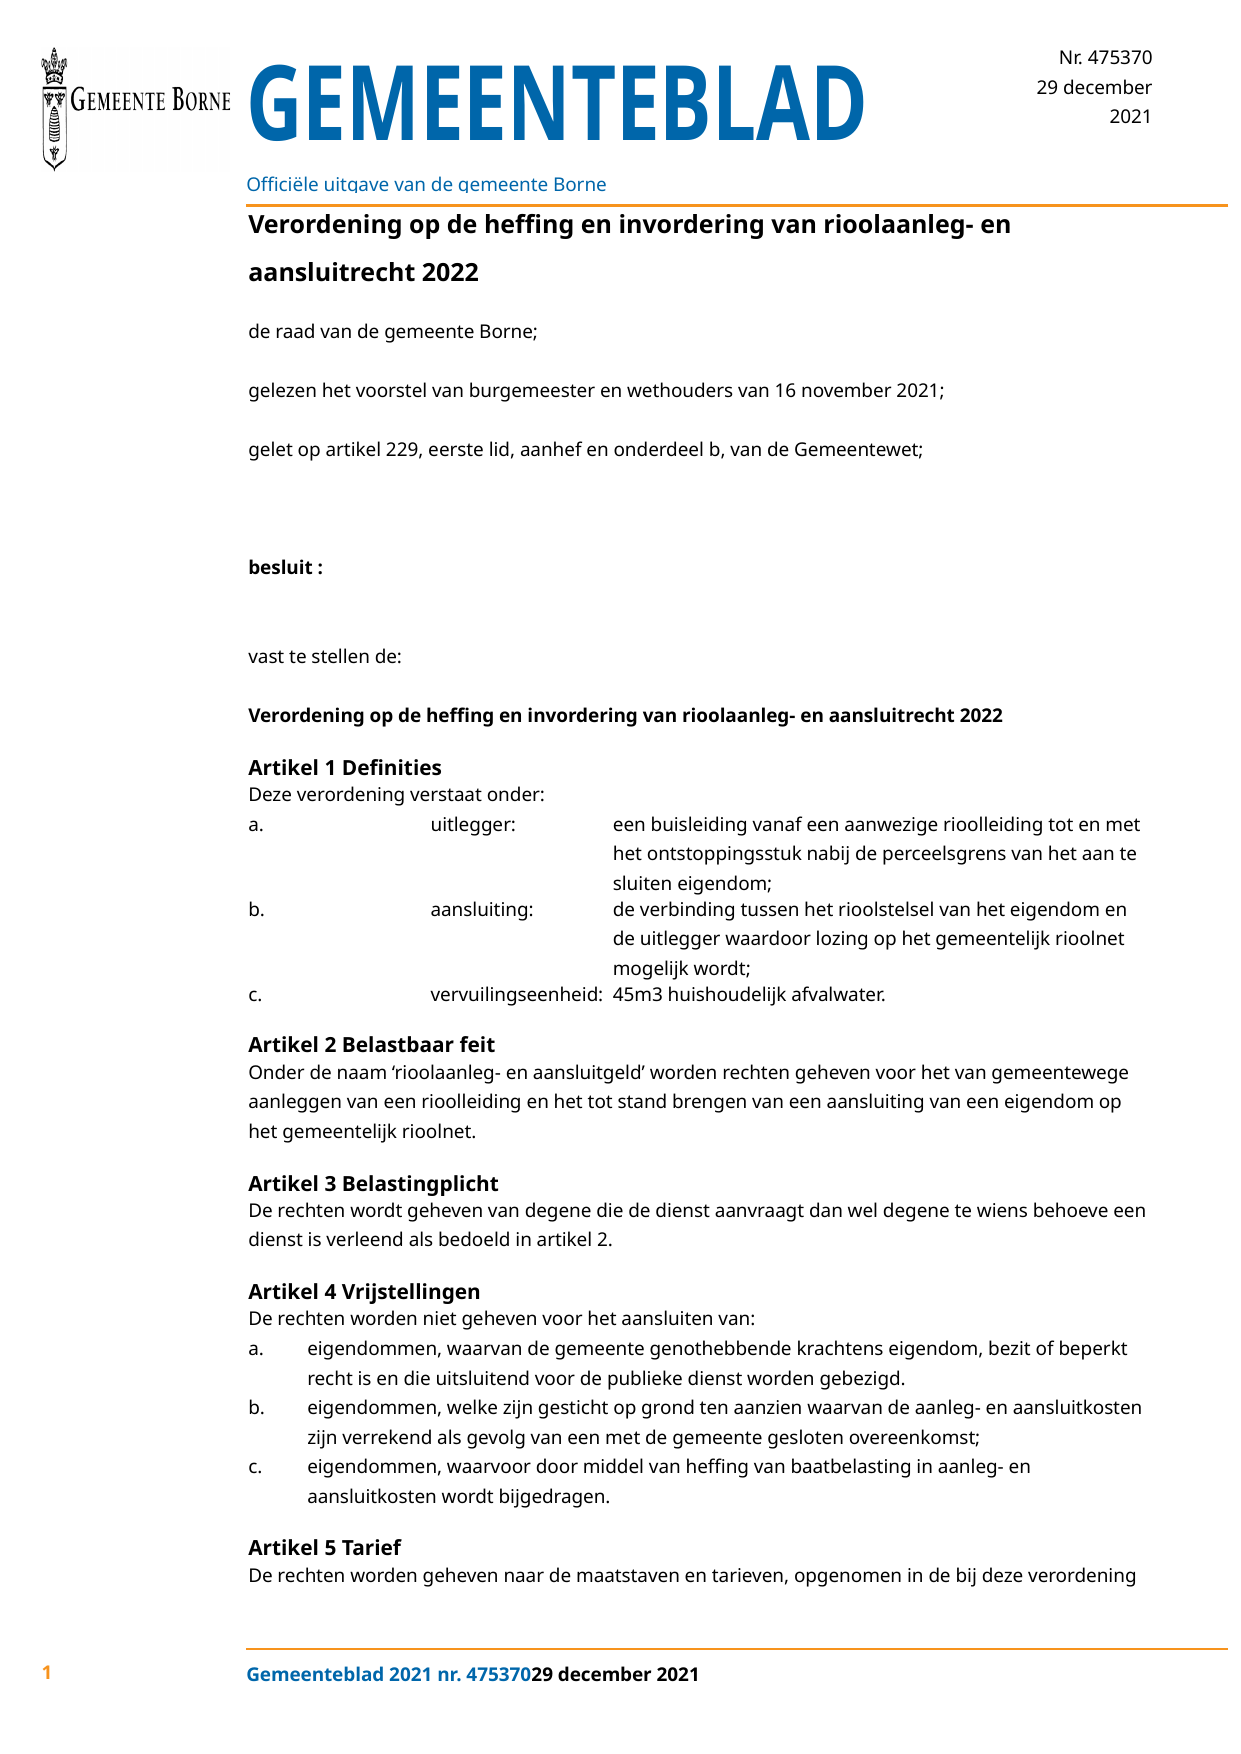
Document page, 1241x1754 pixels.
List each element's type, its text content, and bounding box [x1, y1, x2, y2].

table_cell de verbinding tussen het rioolstelsel van het eigendom en de uitlegger waardoor lozing op het gemeentelijk rioolnet mogelijk wordt; [613, 896, 1152, 981]
text Onder de naam ‘rioolaanleg- en aansluitgeld’ worden rechten geheven voor het van gemeentewege aanleggen van een rioolleiding en het tot stand brengen van een aansluiting van een eigendom op het gemeentelijk rioolnet. [248, 1059, 1152, 1144]
text gelet op artikel 229, eerste lid, aanhef en onderdeel b, van de Gemeentewet; [248, 436, 1152, 462]
text De rechten worden geheven naar de maatstaven en tarieven, opgenomen in de bij deze verordening [248, 1562, 1152, 1588]
table_header uitlegger: [430, 811, 613, 896]
text Deze verordening verstaat onder: [248, 781, 1152, 807]
text vast te stellen de: [248, 643, 1152, 669]
text Artikel 3 Belastingplicht [248, 1169, 1152, 1197]
text De rechten wordt geheven van degene die de dienst aanvraagt dan wel degene te wiens behoeve een dienst is verleend als bedoeld in artikel 2. [248, 1197, 1152, 1252]
text besluit : [248, 554, 1152, 580]
text de raad van de gemeente Borne; [248, 318, 1152, 344]
table_cell b. [248, 896, 430, 981]
table_cell 45m3 huishoudelijk afvalwater. [613, 981, 1152, 1007]
text Verordening op de heffing en invordering van rioolaanleg- en aansluitrecht 2022 [248, 207, 1152, 288]
table_cell vervuilingseenheid: [430, 981, 613, 1007]
text De rechten worden niet geheven voor het aansluiten van: [248, 1306, 1152, 1331]
list eigendommen, waarvoor door middel van heffing van baatbelasting in aanleg- en aansluitkosten wordt bijgedragen. [248, 1453, 1152, 1509]
table_header [248, 811, 430, 896]
text Artikel 1 Definities [248, 753, 1152, 781]
table_header een buisleiding vanaf een aanwezige rioolleiding tot en met het ontstoppingsstuk nabij de perceelsgrens van het aan te sluiten eigendom; [613, 811, 1152, 896]
text Artikel 4 Vrijstellingen [248, 1277, 1152, 1306]
list eigendommen, welke zijn gesticht op grond ten aanzien waarvan de aanleg- en aansluitkosten zijn verrekend als gevolg van een met de gemeente gesloten overeenkomst; [248, 1394, 1152, 1449]
list eigendommen, waarvan de gemeente genothebbende krachtens eigendom, bezit of beperkt recht is en die uitsluitend voor de publieke dienst worden gebezigd. [248, 1335, 1152, 1390]
text gelezen het voorstel van burgemeester en wethouders van 16 november 2021; [248, 377, 1152, 403]
text Artikel 2 Belastbaar feit [248, 1031, 1152, 1059]
text Artikel 5 Tarief [248, 1533, 1152, 1562]
table_cell c. [248, 981, 430, 1007]
table_cell aansluiting: [430, 896, 613, 981]
text Verordening op de heffing en invordering van rioolaanleg- en aansluitrecht 2022 [248, 702, 1152, 728]
picture [41, 47, 231, 172]
